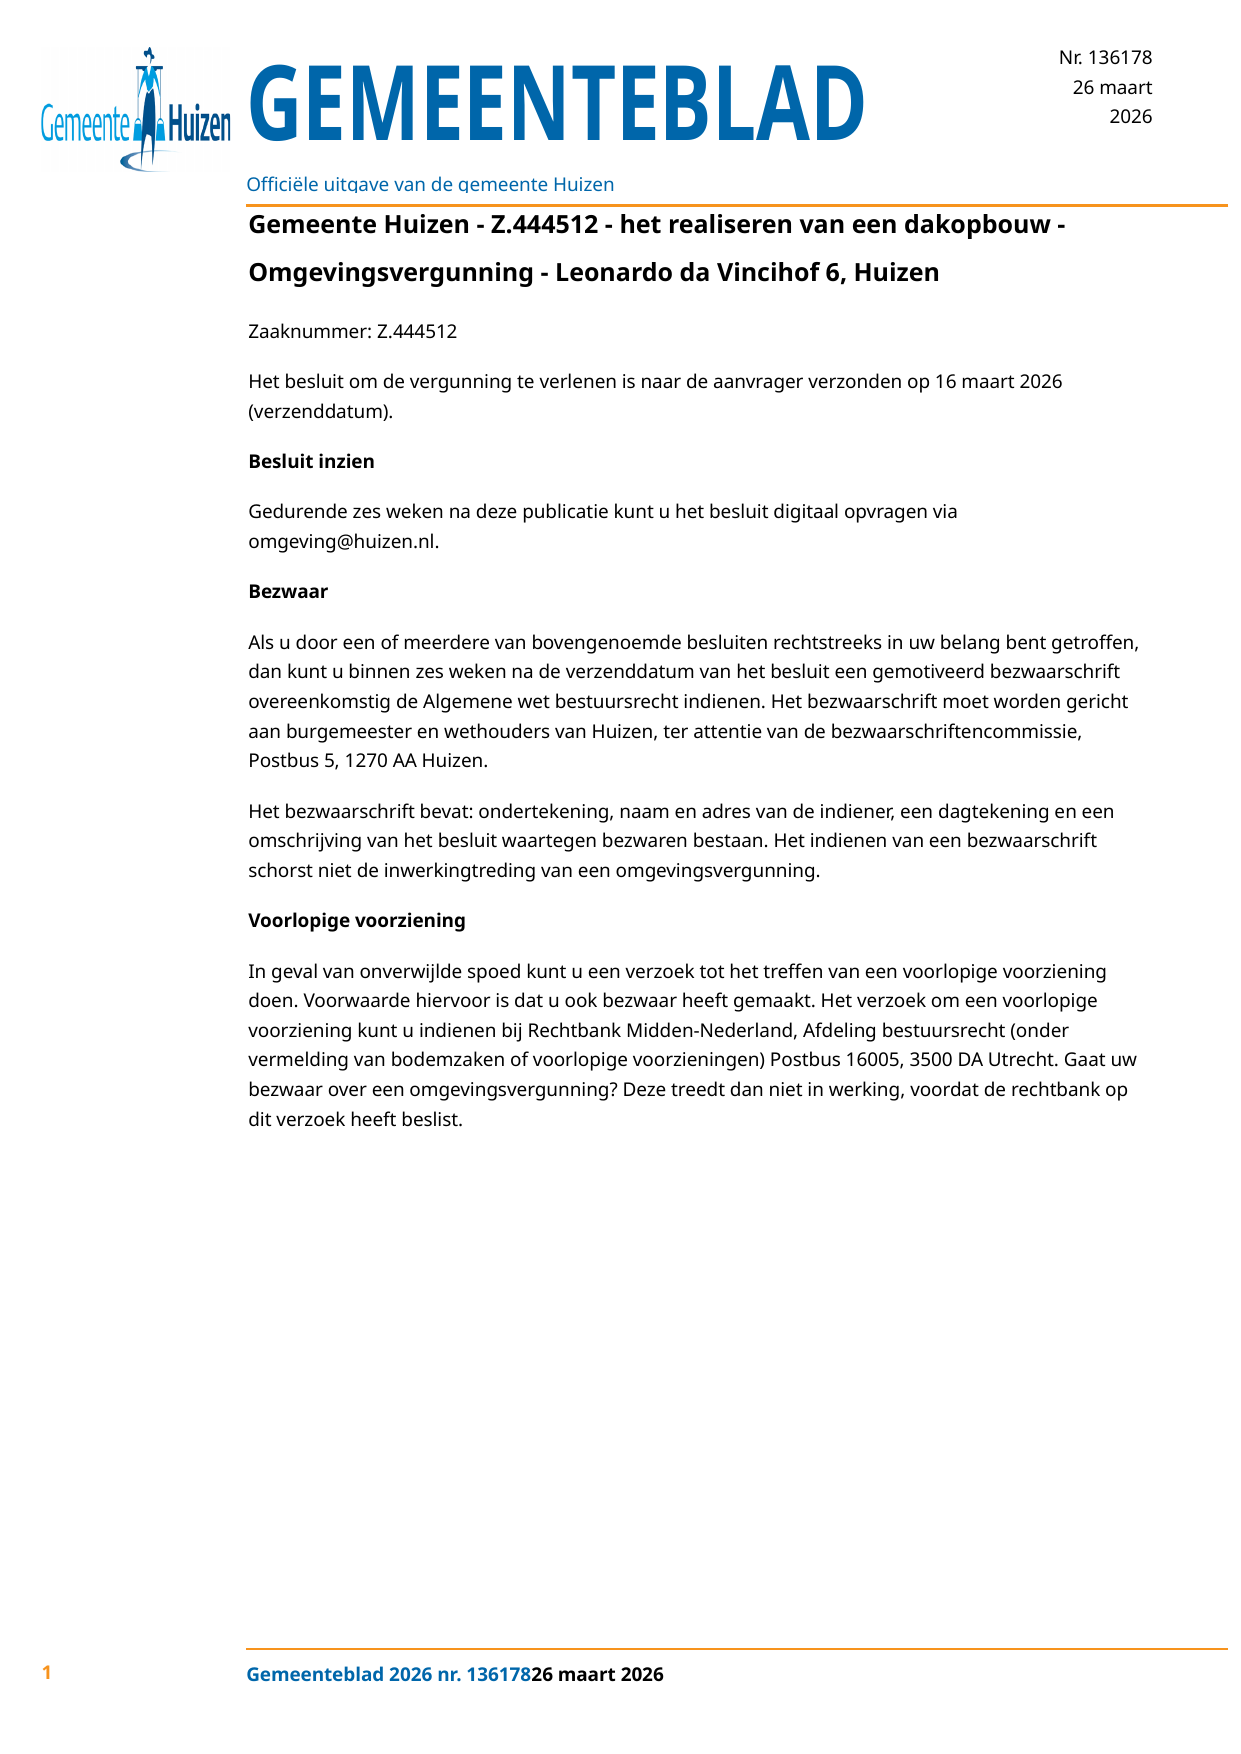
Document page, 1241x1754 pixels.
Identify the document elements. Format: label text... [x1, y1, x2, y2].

text Als u door een of meerdere van bovengenoemde besluiten rechtstreeks in uw belang bent getroffen, dan kunt u binnen zes weken na de verzenddatum van het besluit een gemotiveerd bezwaarschrift overeenkomstig de Algemene wet bestuursrecht indienen. Het bezwaarschrift moet worden gericht aan burgemeester en wethouders van Huizen, ter attentie van de bezwaarschriftencommissie, Postbus 5, 1270 AA Huizen. [248, 629, 1152, 773]
text Bezwaar [248, 579, 1152, 604]
text Besluit inzien [248, 448, 1152, 474]
text Zaaknummer: Z.444512 [248, 318, 1152, 344]
text Gemeente Huizen - Z.444512 - het realiseren van een dakopbouw - Omgevingsvergunning - Leonardo da Vincihof 6, Huizen [248, 207, 1152, 288]
text Het besluit om de vergunning te verlenen is naar de aanvrager verzonden op 16 maart 2026 (verzenddatum). [248, 368, 1152, 424]
picture [41, 47, 231, 172]
text In geval van onverwijlde spoed kunt u een verzoek tot het treffen van een voorlopige voorziening doen. Voorwaarde hiervoor is dat u ook bezwaar heeft gemaakt. Het verzoek om een voorlopige voorziening kunt u indienen bij Rechtbank Midden-Nederland, Afdeling bestuursrecht (onder vermelding van bodemzaken of voorlopige voorzieningen) Postbus 16005, 3500 DA Utrecht. Gaat uw bezwaar over een omgevingsvergunning? Deze treedt dan niet in werking, voordat de rechtbank op dit verzoek heeft beslist. [248, 958, 1152, 1132]
text Gedurende zes weken na deze publicatie kunt u het besluit digitaal opvragen via omgeving@huizen.nl. [248, 499, 1152, 554]
text Het bezwaarschrift bevat: ondertekening, naam en adres van de indiener, een dagtekening en een omschrijving van het besluit waartegen bezwaren bestaan. Het indienen van een bezwaarschrift schorst niet de inwerkingtreding van een omgevingsvergunning. [248, 798, 1152, 883]
text Voorlopige voorziening [248, 907, 1152, 933]
